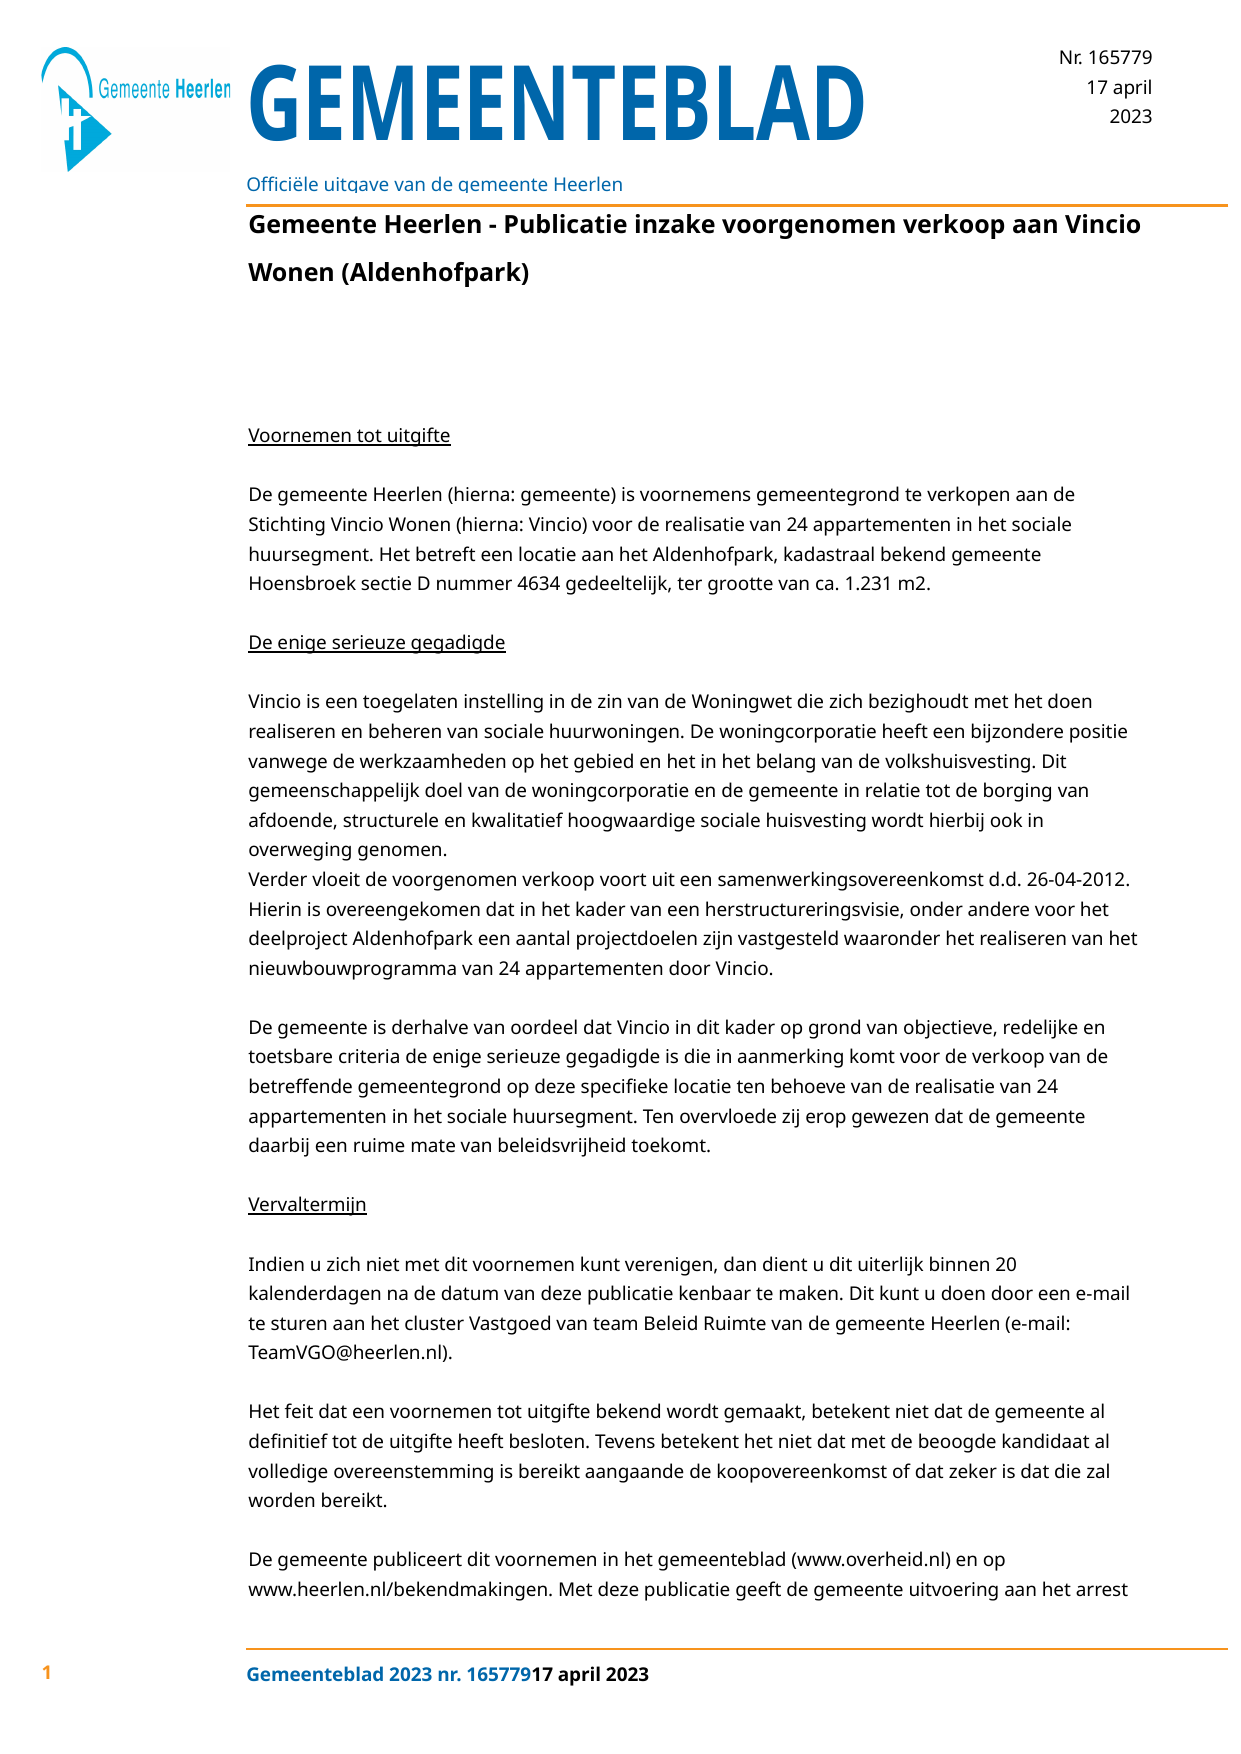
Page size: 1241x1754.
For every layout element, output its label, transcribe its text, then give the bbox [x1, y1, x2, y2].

picture [41, 47, 231, 172]
text Voornemen tot uitgifte [248, 422, 1152, 448]
text Gemeente Heerlen - Publicatie inzake voorgenomen verkoop aan Vincio Wonen (Aldenhofpark) [248, 207, 1152, 288]
text Indien u zich niet met dit voornemen kunt verenigen, dan dient u dit uiterlijk binnen 20 kalenderdagen na de datum van deze publicatie kenbaar te maken. Dit kunt u doen door een e-mail te sturen aan het cluster Vastgoed van team Beleid Ruimte van de gemeente Heerlen (e-mail: TeamVGO@heerlen.nl). [248, 1251, 1152, 1365]
text De gemeente is derhalve van oordeel dat Vincio in dit kader op grond van objectieve, redelijke en toetsbare criteria de enige serieuze gegadigde is die in aanmerking komt voor de verkoop van de betreffende gemeentegrond op deze specifieke locatie ten behoeve van de realisatie van 24 appartementen in het sociale huursegment. Ten overvloede zij erop gewezen dat de gemeente daarbij een ruime mate van beleidsvrijheid toekomt. [248, 1014, 1152, 1158]
text De gemeente publiceert dit voornemen in het gemeenteblad (www.overheid.nl) en op www.heerlen.nl/bekendmakingen. Met deze publicatie geeft de gemeente uitvoering aan het arrest [248, 1547, 1152, 1602]
picture [41, 47, 59, 70]
text De enige serieuze gegadigde [248, 629, 1152, 655]
text Het feit dat een voornemen tot uitgifte bekend wordt gemaakt, betekent niet dat de gemeente al definitief tot de uitgifte heeft besloten. Tevens betekent het niet dat met de beoogde kandidaat al volledige overeenstemming is bereikt aangaande de koopovereenkomst of dat zeker is dat die zal worden bereikt. [248, 1399, 1152, 1513]
text Verder vloeit de voorgenomen verkoop voort uit een samenwerkingsovereenkomst d.d. 26-04-2012. Hierin is overeengekomen dat in het kader van een herstructureringsvisie, onder andere voor het deelproject Aldenhofpark een aantal projectdoelen zijn vastgesteld waaronder het realiseren van het nieuwbouwprogramma van 24 appartementen door Vincio. [248, 866, 1152, 981]
text De gemeente Heerlen (hierna: gemeente) is voornemens gemeentegrond te verkopen aan de Stichting Vincio Wonen (hierna: Vincio) voor de realisatie van 24 appartementen in het sociale huursegment. Het betreft een locatie aan het Aldenhofpark, kadastraal bekend gemeente Hoensbroek sectie D nummer 4634 gedeeltelijk, ter grootte van ca. 1.231 m2. [248, 482, 1152, 596]
text Vervaltermijn [248, 1192, 1152, 1217]
text Vincio is een toegelaten instelling in de zin van de Woningwet die zich bezighoudt met het doen realiseren en beheren van sociale huurwoningen. De woningcorporatie heeft een bijzondere positie vanwege de werkzaamheden op het gebied en het in het belang van de volkshuisvesting. Dit gemeenschappelijk doel van de woningcorporatie en de gemeente in relatie tot de borging van afdoende, structurele en kwalitatief hoogwaardige sociale huisvesting wordt hierbij ook in overweging genomen. [248, 689, 1152, 862]
